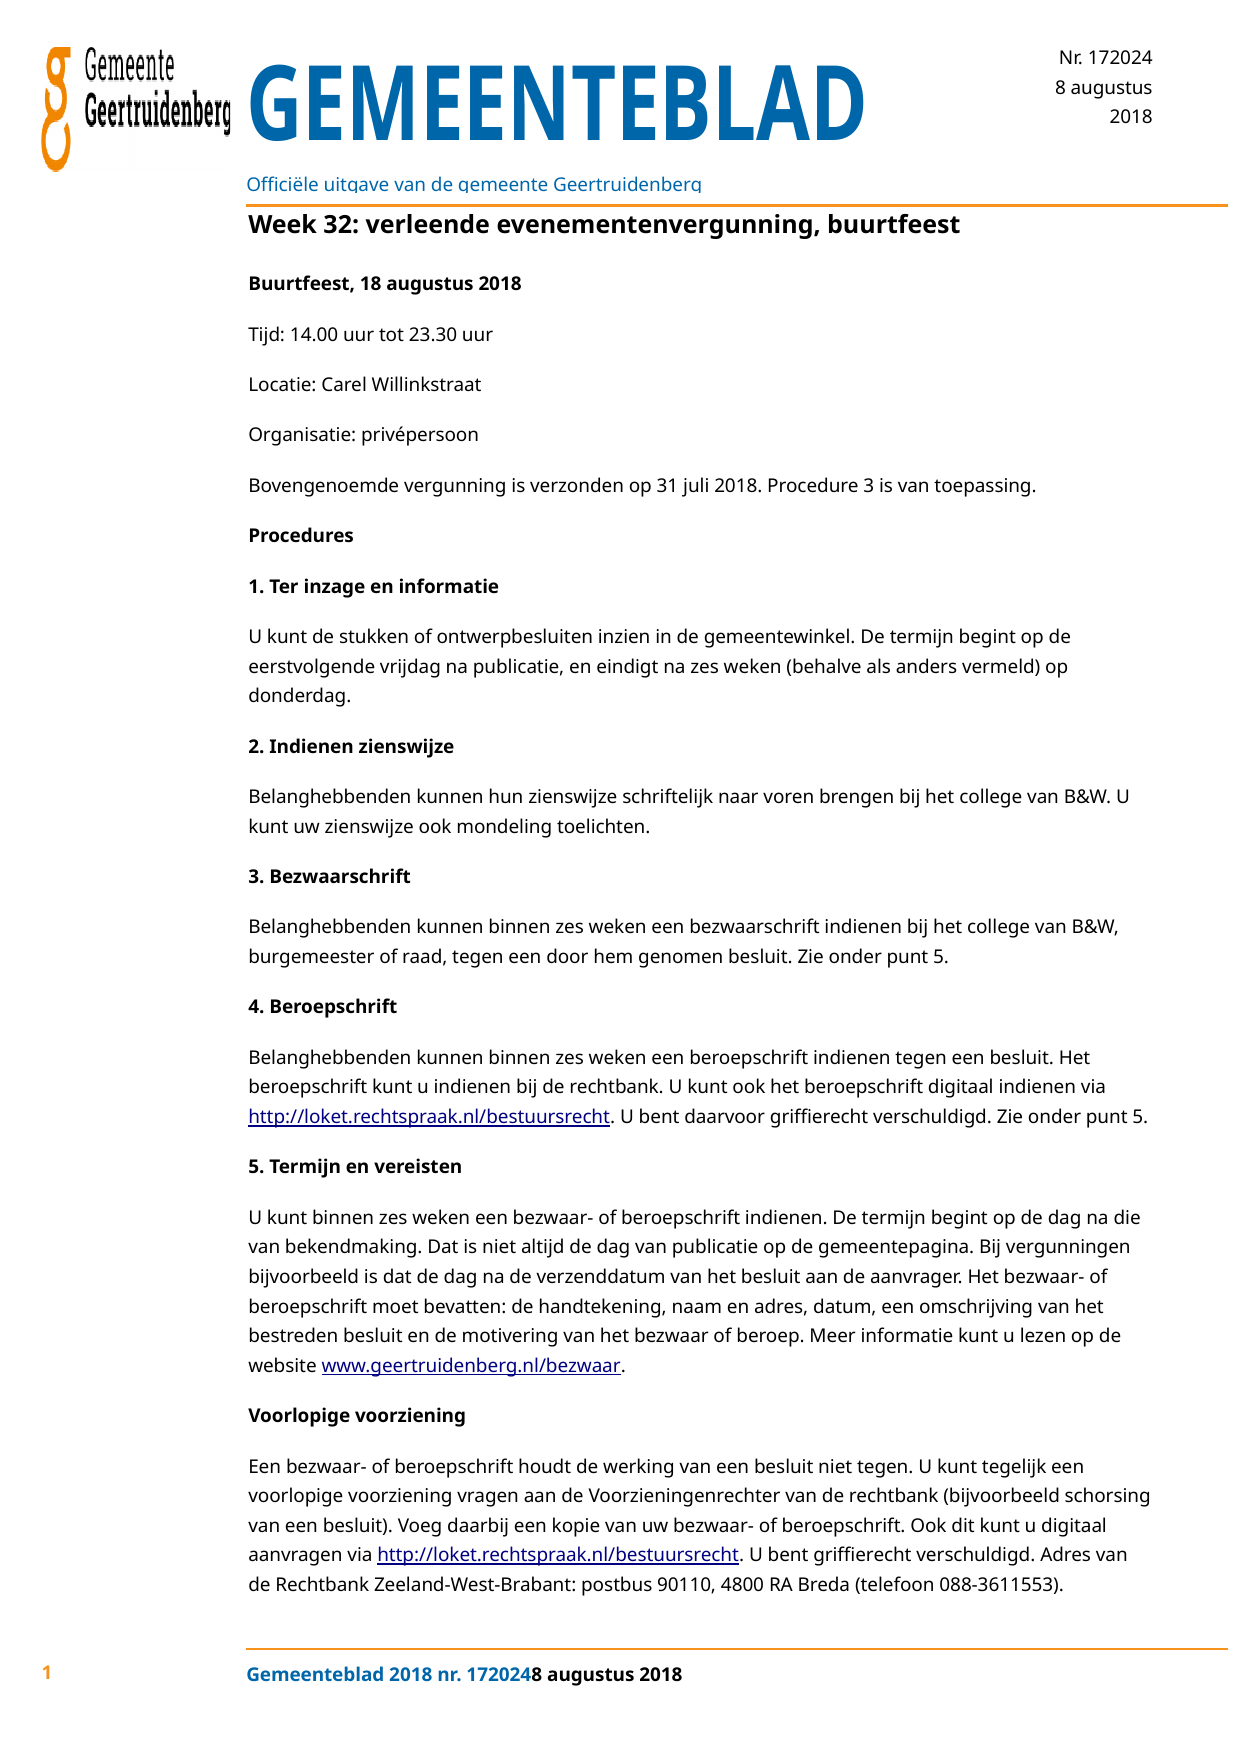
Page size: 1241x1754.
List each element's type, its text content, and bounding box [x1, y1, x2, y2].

text Procedures [248, 522, 1152, 548]
text Bovengenoemde vergunning is verzonden op 31 juli 2018. Procedure 3 is van toepassing. [248, 472, 1152, 498]
text Organisatie: privépersoon [248, 422, 1152, 447]
text Belanghebbenden kunnen binnen zes weken een beroepschrift indienen tegen een besluit. Het beroepschrift kunt u indienen bij de rechtbank. U kunt ook het beroepschrift digitaal indienen via http://loket.rechtspraak.nl/bestuursrecht. U bent daarvoor griffierecht verschuldigd. Zie onder punt 5. [248, 1044, 1152, 1129]
text Belanghebbenden kunnen binnen zes weken een bezwaarschrift indienen bij het college van B&W, burgemeester of raad, tegen een door hem genomen besluit. Zie onder punt 5. [248, 914, 1152, 969]
text Week 32: verleende evenementenvergunning, buurtfeest [248, 207, 1152, 241]
picture [41, 47, 231, 172]
text 4. Beroepschrift [248, 994, 1152, 1019]
text U kunt de stukken of ontwerpbesluiten inzien in de gemeentewinkel. De termijn begint op de eerstvolgende vrijdag na publicatie, en eindigt na zes weken (behalve als anders vermeld) op donderdag. [248, 623, 1152, 708]
text Locatie: Carel Willinkstraat [248, 371, 1152, 397]
text Een bezwaar- of beroepschrift houdt de werking van een besluit niet tegen. U kunt tegelijk een voorlopige voorziening vragen aan de Voorzieningenrechter van de rechtbank (bijvoorbeeld schorsing van een besluit). Voeg daarbij een kopie van uw bezwaar- of beroepschrift. Ook dit kunt u digitaal aanvragen via http://loket.rechtspraak.nl/bestuursrecht. U bent griffierecht verschuldigd. Adres van de Rechtbank Zeeland-West-Brabant: postbus 90110, 4800 RA Breda (telefoon 088-3611553). [248, 1453, 1152, 1597]
text 5. Termijn en vereisten [248, 1154, 1152, 1179]
text 3. Bezwaarschrift [248, 863, 1152, 889]
text 1. Ter inzage en informatie [248, 573, 1152, 598]
text Voorlopige voorziening [248, 1402, 1152, 1428]
text 2. Indienen zienswijze [248, 733, 1152, 758]
text Buurtfeest, 18 augustus 2018 [248, 270, 1152, 296]
text U kunt binnen zes weken een bezwaar- of beroepschrift indienen. De termijn begint op de dag na die van bekendmaking. Dat is niet altijd de dag van publicatie op de gemeentepagina. Bij vergunningen bijvoorbeeld is dat de dag na de verzenddatum van het besluit aan de aanvrager. Het bezwaar- of beroepschrift moet bevatten: de handtekening, naam en adres, datum, een omschrijving van het bestreden besluit en de motivering van het bezwaar of beroep. Meer informatie kunt u lezen op de website www.geertruidenberg.nl/bezwaar. [248, 1204, 1152, 1378]
text Tijd: 14.00 uur tot 23.30 uur [248, 321, 1152, 346]
text Belanghebbenden kunnen hun zienswijze schriftelijk naar voren brengen bij het college van B&W. U kunt uw zienswijze ook mondeling toelichten. [248, 783, 1152, 838]
